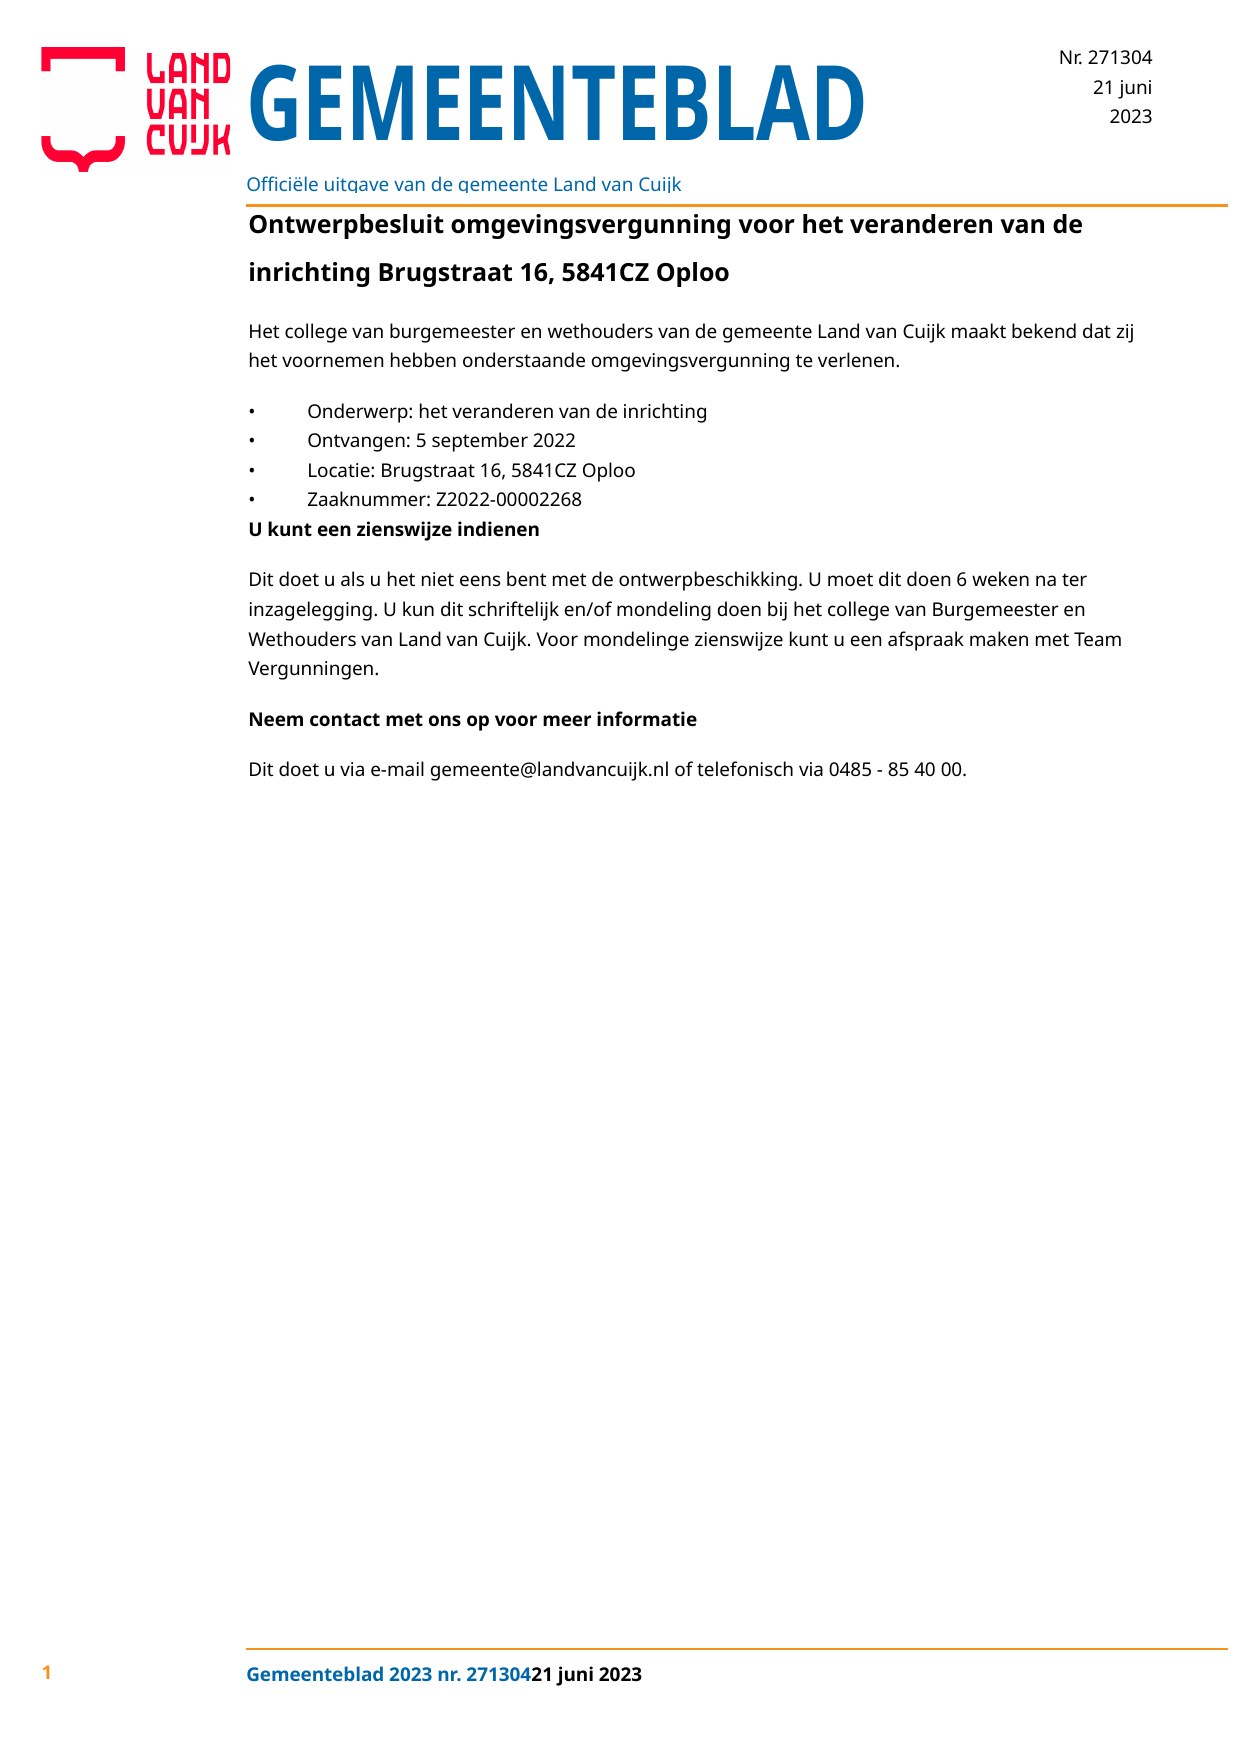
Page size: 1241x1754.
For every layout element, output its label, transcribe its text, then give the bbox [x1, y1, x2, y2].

text Ontwerpbesluit omgevingsvergunning voor het veranderen van de inrichting Brugstraat 16, 5841CZ Oploo [248, 207, 1152, 288]
picture [41, 47, 231, 172]
text U kunt een zienswijze indienen [248, 516, 1152, 542]
text Dit doet u als u het niet eens bent met de ontwerpbeschikking. U moet dit doen 6 weken na ter inzagelegging. U kun dit schriftelijk en/of mondeling doen bij het college van Burgemeester en Wethouders van Land van Cuijk. Voor mondelinge zienswijze kunt u een afspraak maken met Team Vergunningen. [248, 567, 1152, 681]
list Onderwerp: het veranderen van de inrichting [248, 398, 1152, 424]
text Neem contact met ons op voor meer informatie [248, 706, 1152, 732]
list Locatie: Brugstraat 16, 5841CZ Oploo [248, 457, 1152, 483]
text Het college van burgemeester en wethouders van de gemeente Land van Cuijk maakt bekend dat zij het voornemen hebben onderstaande omgevingsvergunning te verlenen. [248, 318, 1152, 373]
text Dit doet u via e-mail gemeente@landvancuijk.nl of telefonisch via 0485 - 85 40 00. [248, 756, 1152, 782]
list Ontvangen: 5 september 2022 [248, 427, 1152, 453]
list Zaaknummer: Z2022-00002268 [248, 487, 1152, 512]
